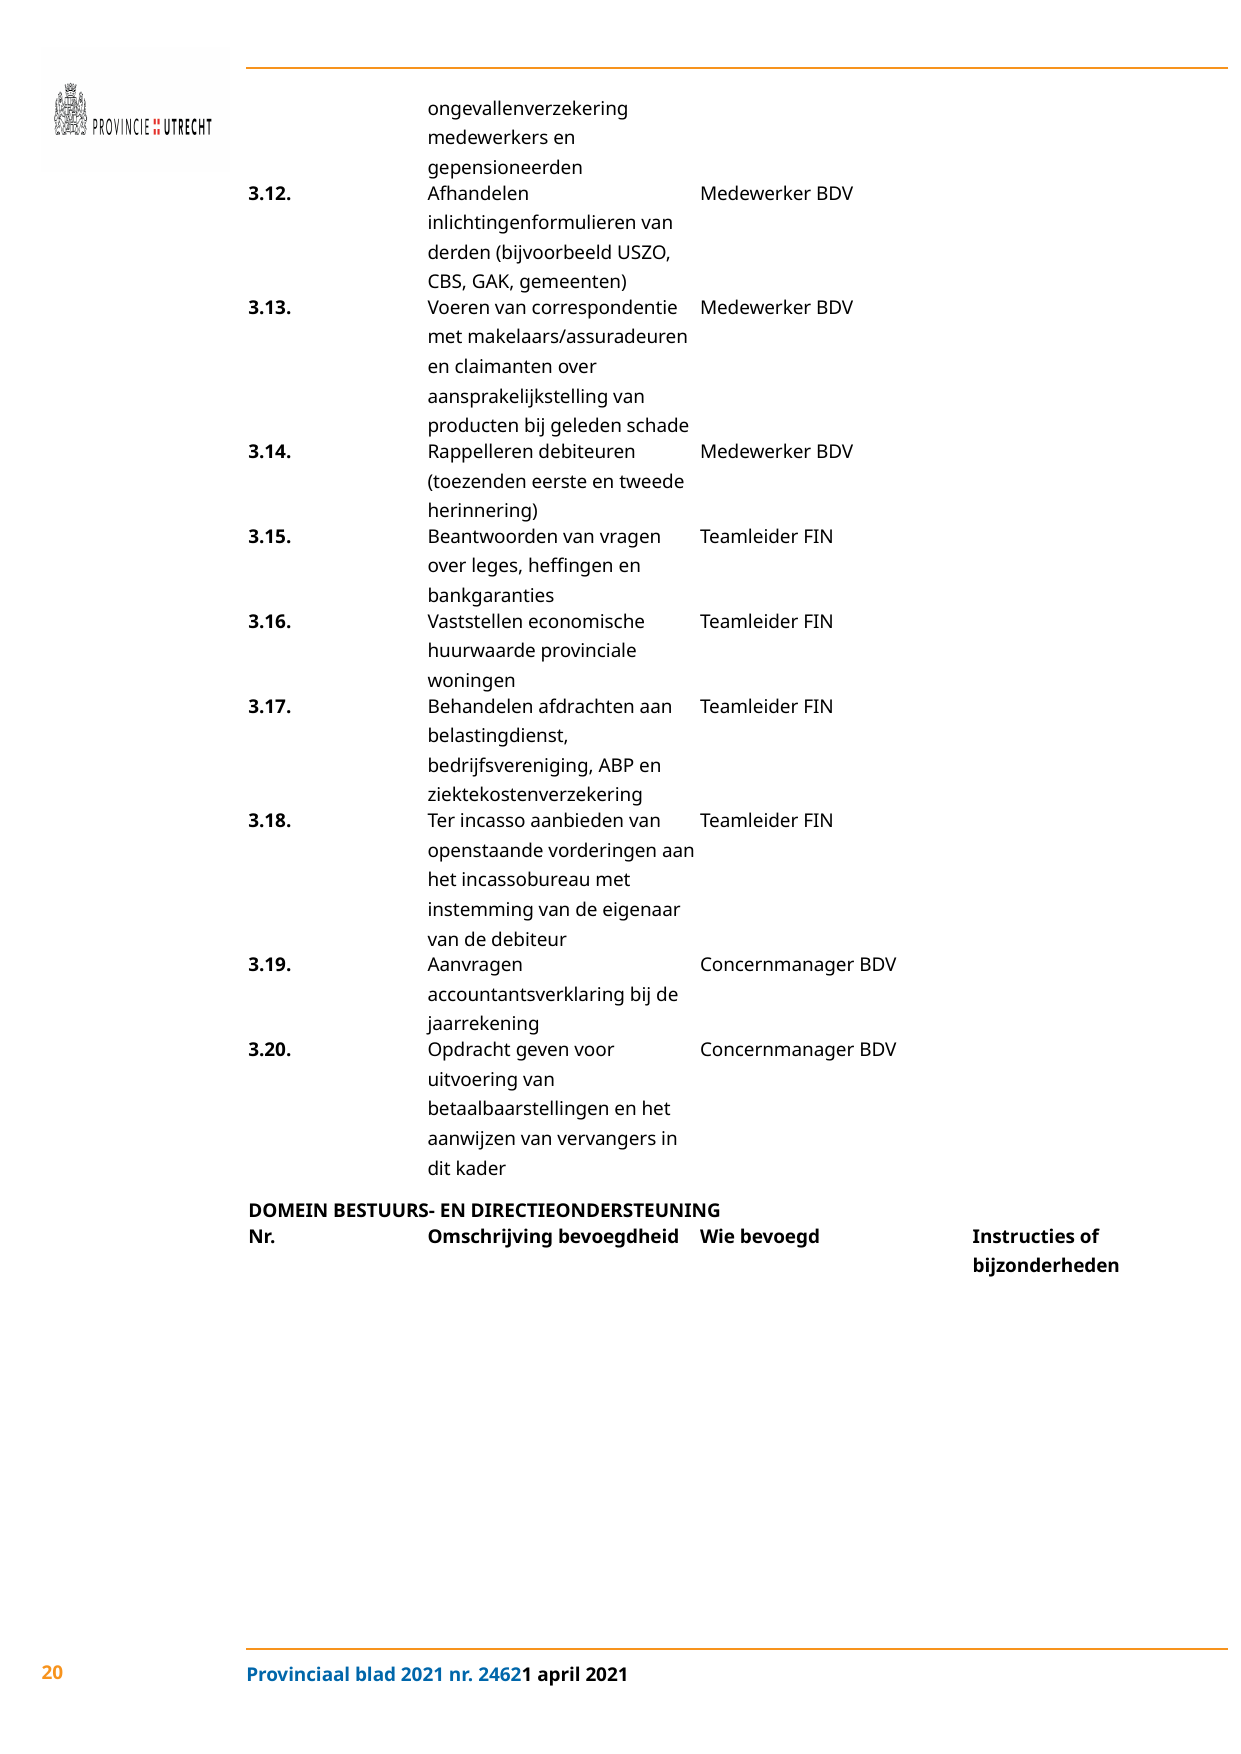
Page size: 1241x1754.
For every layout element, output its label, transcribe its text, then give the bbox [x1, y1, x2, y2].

table_cell Medewerker BDV [700, 180, 972, 294]
table_cell Beantwoorden van vragen over leges, heffingen en bankgaranties [427, 523, 700, 608]
text DOMEIN BESTUURS- EN DIRECTIEONDERSTEUNING [248, 1197, 1152, 1223]
table_cell Rappelleren debiteuren (toezenden eerste en tweede herinnering) [427, 438, 700, 523]
table_cell 3.14. [248, 438, 427, 523]
table_cell Teamleider FIN [700, 608, 972, 693]
table_cell [700, 95, 972, 180]
table_header Wie bevoegd [700, 1223, 972, 1278]
table_cell 3.15. [248, 523, 427, 608]
table_cell Afhandelen inlichtingenformulieren van derden (bijvoorbeeld USZO, CBS, GAK, gemeenten) [427, 180, 700, 294]
table_cell Teamleider FIN [700, 523, 972, 608]
table_cell [973, 95, 1152, 180]
table_cell Concernmanager BDV [700, 1036, 972, 1180]
table_header Nr. [248, 1223, 427, 1278]
table_cell 3.12. [248, 180, 427, 294]
table_cell Ter incasso aanbieden van openstaande vorderingen aan het incassobureau met instemming van de eigenaar van de debiteur [427, 808, 700, 951]
table_header Omschrijving bevoegdheid [427, 1223, 700, 1278]
table_cell [973, 808, 1152, 951]
table_cell Medewerker BDV [700, 438, 972, 523]
table_cell [973, 608, 1152, 693]
table_cell Concernmanager BDV [700, 951, 972, 1036]
table_cell Opdracht geven voor uitvoering van betaalbaarstellingen en het aanwijzen van vervangers in dit kader [427, 1036, 700, 1180]
table_cell Medewerker BDV [700, 294, 972, 438]
table_cell [973, 438, 1152, 523]
table_cell 3.18. [248, 808, 427, 951]
table_cell Voeren van correspondentie met makelaars/assuradeuren en claimanten over aansprakelijkstelling van producten bij geleden schade [427, 294, 700, 438]
table_header Instructies of bijzonderheden [973, 1223, 1152, 1278]
table_cell ongevallenverzekering medewerkers en gepensioneerden [427, 95, 700, 180]
table_cell Teamleider FIN [700, 693, 972, 807]
table_cell [248, 95, 427, 180]
table_cell 3.13. [248, 294, 427, 438]
table_cell Vaststellen economische huurwaarde provinciale woningen [427, 608, 700, 693]
table_cell [973, 294, 1152, 438]
table_cell [973, 693, 1152, 807]
table_cell Teamleider FIN [700, 808, 972, 951]
table_cell 3.16. [248, 608, 427, 693]
table_cell [973, 523, 1152, 608]
picture [41, 47, 231, 172]
table_cell [973, 180, 1152, 294]
table_cell Aanvragen accountantsverklaring bij de jaarrekening [427, 951, 700, 1036]
table_cell 3.17. [248, 693, 427, 807]
table_cell [973, 951, 1152, 1036]
table_cell Behandelen afdrachten aan belastingdienst, bedrijfsvereniging, ABP en ziektekostenverzekering [427, 693, 700, 807]
table_cell [973, 1036, 1152, 1180]
table_cell 3.19. [248, 951, 427, 1036]
table_cell 3.20. [248, 1036, 427, 1180]
